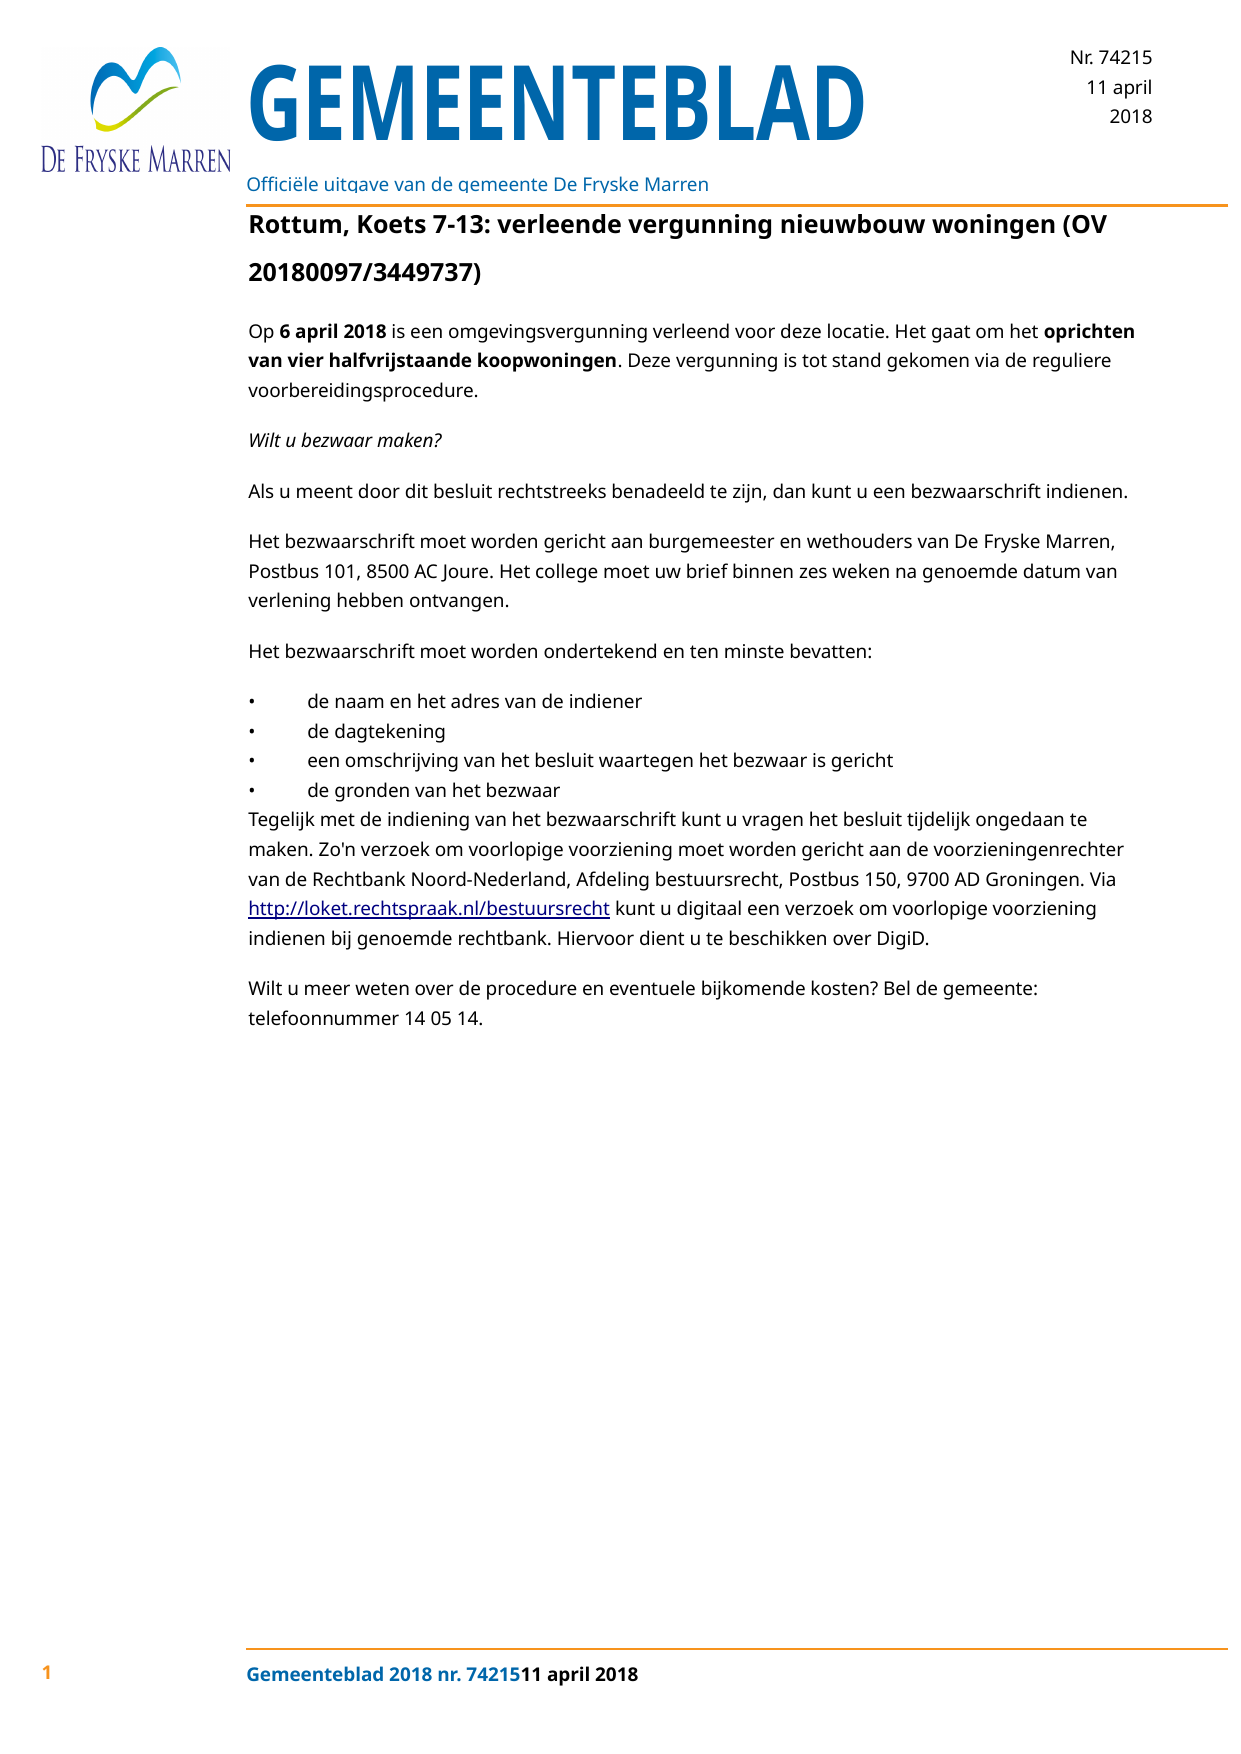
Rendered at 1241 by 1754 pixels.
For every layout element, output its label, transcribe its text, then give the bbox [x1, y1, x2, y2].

text Het bezwaarschrift moet worden gericht aan burgemeester en wethouders van De Fryske Marren, Postbus 101, 8500 AC Joure. Het college moet uw brief binnen zes weken na genoemde datum van verlening hebben ontvangen. [248, 528, 1152, 613]
list de naam en het adres van de indiener [248, 688, 1152, 714]
text Tegelijk met de indiening van het bezwaarschrift kunt u vragen het besluit tijdelijk ongedaan te maken. Zo'n verzoek om voorlopige voorziening moet worden gericht aan de voorzieningenrechter van de Rechtbank Noord-Nederland, Afdeling bestuursrecht, Postbus 150, 9700 AD Groningen. Via http://loket.rechtspraak.nl/bestuursrecht kunt u digitaal een verzoek om voorlopige voorziening indienen bij genoemde rechtbank. Hiervoor dient u te beschikken over DigiD. [248, 807, 1152, 951]
list de gronden van het bezwaar [248, 777, 1152, 803]
text Als u meent door dit besluit rechtstreeks benadeeld te zijn, dan kunt u een bezwaarschrift indienen. [248, 478, 1152, 504]
text Wilt u meer weten over de procedure en eventuele bijkomende kosten? Bel de gemeente: telefoonnummer 14 05 14. [248, 975, 1152, 1031]
text Op 6 april 2018 is een omgevingsvergunning verleend voor deze locatie. Het gaat om het oprichten van vier halfvrijstaande koopwoningen. Deze vergunning is tot stand gekomen via de reguliere voorbereidingsprocedure. [248, 318, 1152, 403]
list een omschrijving van het besluit waartegen het bezwaar is gericht [248, 747, 1152, 773]
picture [41, 47, 231, 172]
text Het bezwaarschrift moet worden ondertekend en ten minste bevatten: [248, 638, 1152, 664]
list de dagtekening [248, 718, 1152, 744]
text Rottum, Koets 7-13: verleende vergunning nieuwbouw woningen (OV 20180097/3449737) [248, 207, 1152, 288]
text Wilt u bezwaar maken? [248, 427, 1152, 453]
